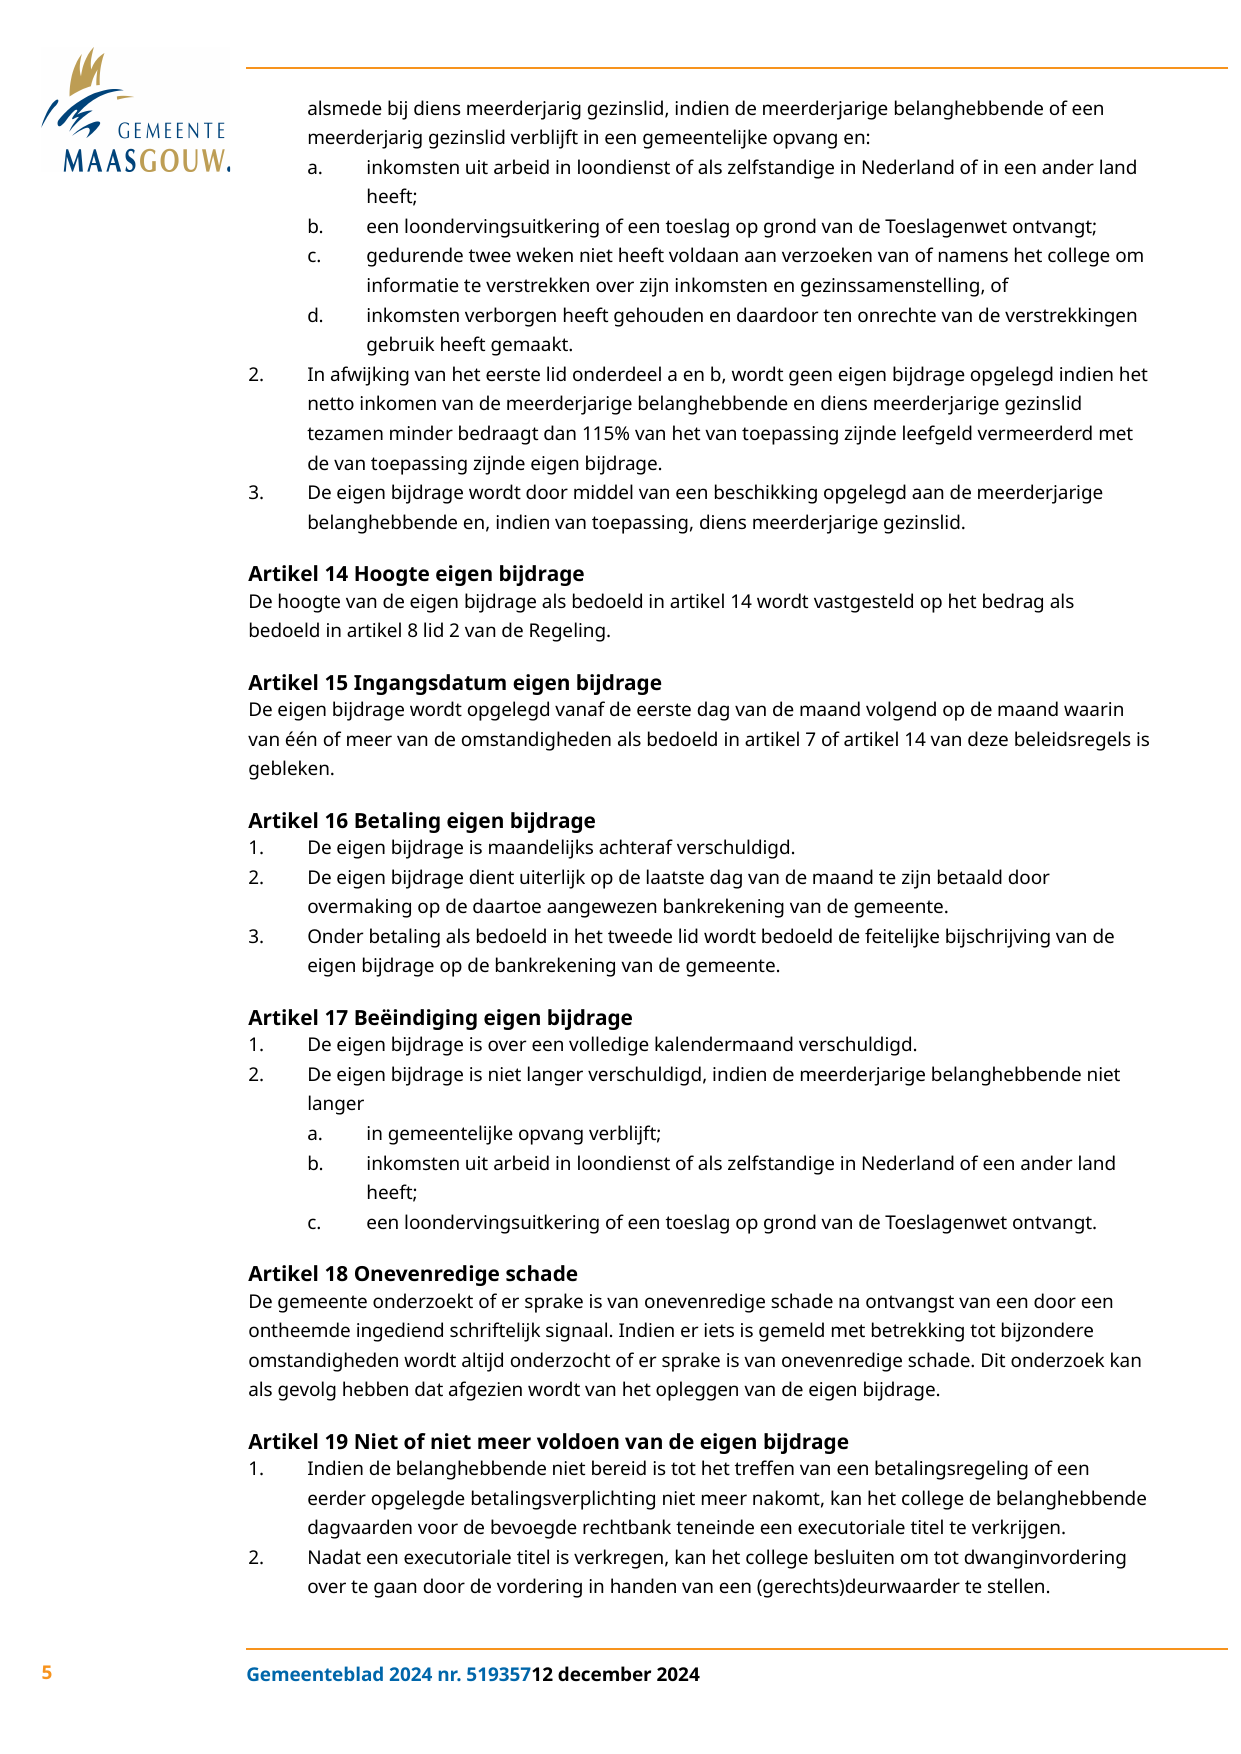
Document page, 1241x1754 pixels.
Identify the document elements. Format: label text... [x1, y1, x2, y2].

picture [41, 47, 231, 172]
list Nadat een executoriale titel is verkregen, kan het college besluiten om tot dwanginvordering over te gaan door de vordering in handen van een (gerechts)deurwaarder te stellen. [248, 1544, 1152, 1599]
text Artikel 18 Onevenredige schade [248, 1259, 1152, 1288]
list De eigen bijdrage wordt door middel van een beschikking opgelegd aan de meerderjarige belanghebbende en, indien van toepassing, diens meerderjarige gezinslid. [248, 479, 1152, 535]
text Artikel 19 Niet of niet meer voldoen van de eigen bijdrage [248, 1427, 1152, 1455]
text Artikel 14 Hoogte eigen bijdrage [248, 559, 1152, 588]
list inkomsten uit arbeid in loondienst of als zelfstandige in Nederland of in een ander land heeft; [307, 154, 1152, 209]
list inkomsten uit arbeid in loondienst of als zelfstandige in Nederland of een ander land heeft; [307, 1150, 1152, 1205]
text De hoogte van de eigen bijdrage als bedoeld in artikel 14 wordt vastgesteld op het bedrag als bedoeld in artikel 8 lid 2 van de Regeling. [248, 588, 1152, 643]
list De eigen bijdrage is maandelijks achteraf verschuldigd. [248, 834, 1152, 860]
list alsmede bij diens meerderjarig gezinslid, indien de meerderjarige belanghebbende of een meerderjarig gezinslid verblijft in een gemeentelijke opvang en: [248, 95, 1152, 150]
text Artikel 16 Betaling eigen bijdrage [248, 806, 1152, 834]
text Artikel 17 Beëindiging eigen bijdrage [248, 1003, 1152, 1031]
list De eigen bijdrage is niet langer verschuldigd, indien de meerderjarige belanghebbende niet langer [248, 1061, 1152, 1116]
list In afwijking van het eerste lid onderdeel a en b, wordt geen eigen bijdrage opgelegd indien het netto inkomen van de meerderjarige belanghebbende en diens meerderjarige gezinslid tezamen minder bedraagt dan 115% van het van toepassing zijnde leefgeld vermeerderd met de van toepassing zijnde eigen bijdrage. [248, 361, 1152, 476]
text Artikel 15 Ingangsdatum eigen bijdrage [248, 668, 1152, 696]
list gedurende twee weken niet heeft voldaan aan verzoeken van of namens het college om informatie te verstrekken over zijn inkomsten en gezinssamenstelling, of [307, 243, 1152, 298]
list Onder betaling als bedoeld in het tweede lid wordt bedoeld de feitelijke bijschrijving van de eigen bijdrage op de bankrekening van de gemeente. [248, 923, 1152, 978]
text De gemeente onderzoekt of er sprake is van onevenredige schade na ontvangst van een door een ontheemde ingediend schriftelijk signaal. Indien er iets is gemeld met betrekking tot bijzondere omstandigheden wordt altijd onderzocht of er sprake is van onevenredige schade. Dit onderzoek kan als gevolg hebben dat afgezien wordt van het opleggen van de eigen bijdrage. [248, 1288, 1152, 1402]
list in gemeentelijke opvang verblijft; [307, 1120, 1152, 1146]
list De eigen bijdrage dient uiterlijk op de laatste dag van de maand te zijn betaald door overmaking op de daartoe aangewezen bankrekening van de gemeente. [248, 864, 1152, 919]
list een loondervingsuitkering of een toeslag op grond van de Toeslagenwet ontvangt; [307, 213, 1152, 239]
list De eigen bijdrage is over een volledige kalendermaand verschuldigd. [248, 1031, 1152, 1057]
list Indien de belanghebbende niet bereid is tot het treffen van een betalingsregeling of een eerder opgelegde betalingsverplichting niet meer nakomt, kan het college de belanghebbende dagvaarden voor de bevoegde rechtbank teneinde een executoriale titel te verkrijgen. [248, 1455, 1152, 1540]
list een loondervingsuitkering of een toeslag op grond van de Toeslagenwet ontvangt. [307, 1209, 1152, 1235]
text De eigen bijdrage wordt opgelegd vanaf de eerste dag van de maand volgend op de maand waarin van één of meer van de omstandigheden als bedoeld in artikel 7 of artikel 14 van deze beleidsregels is gebleken. [248, 696, 1152, 781]
list inkomsten verborgen heeft gehouden en daardoor ten onrechte van de verstrekkingen gebruik heeft gemaakt. [307, 302, 1152, 357]
